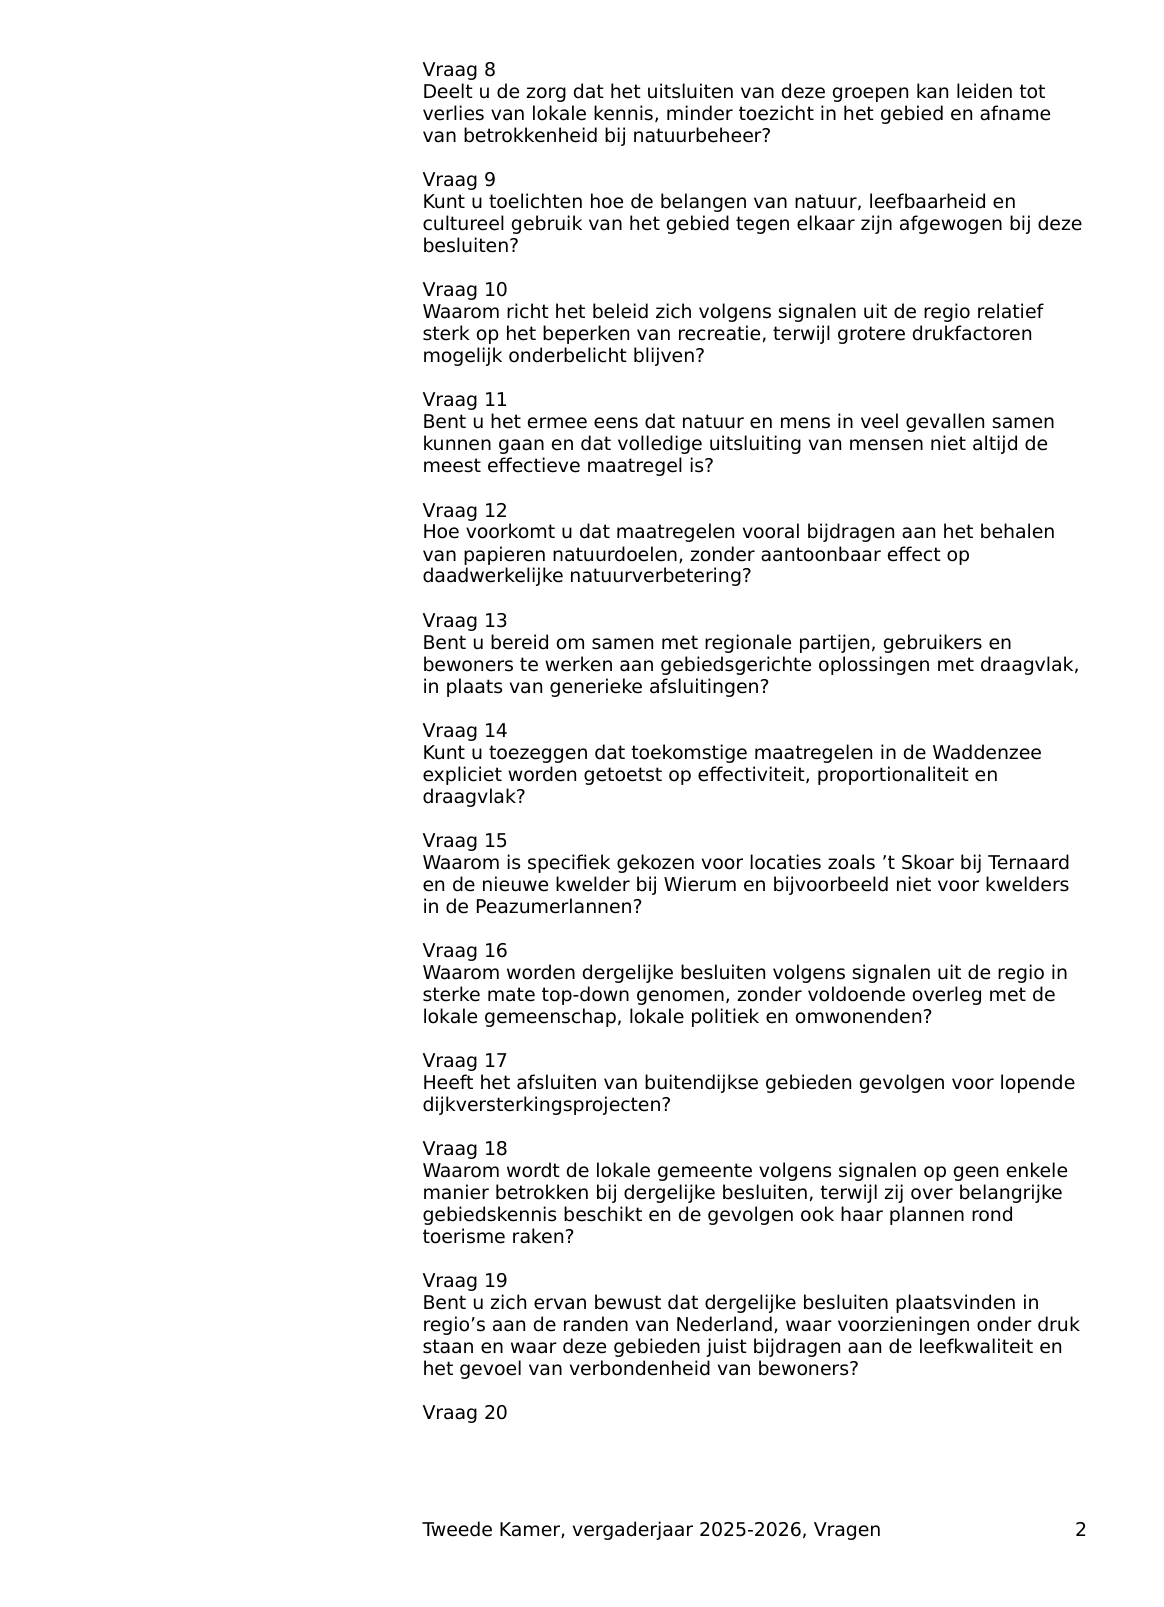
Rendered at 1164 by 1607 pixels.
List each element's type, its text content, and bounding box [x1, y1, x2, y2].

text Heeft het afsluiten van buitendijkse gebieden gevolgen voor lopende dijkversterkingsprojecten? [422, 1072, 1087, 1116]
text Waarom wordt de lokale gemeente volgens signalen op geen enkele manier betrokken bij dergelijke besluiten, terwijl zij over belangrijke gebiedskennis beschikt en de gevolgen ook haar plannen rond toerisme raken? [422, 1160, 1087, 1248]
text Deelt u de zorg dat het uitsluiten van deze groepen kan leiden tot verlies van lokale kennis, minder toezicht in het gebied en afname van betrokkenheid bij natuurbeheer? [422, 81, 1087, 147]
text Hoe voorkomt u dat maatregelen vooral bijdragen aan het behalen van papieren natuurdoelen, zonder aantoonbaar effect op daadwerkelijke natuurverbetering? [422, 521, 1087, 587]
text Vraag 15 [422, 830, 1087, 852]
text Vraag 8 [422, 59, 1087, 81]
text Vraag 11 [422, 389, 1087, 411]
text Bent u het ermee eens dat natuur en mens in veel gevallen samen kunnen gaan en dat volledige uitsluiting van mensen niet altijd de meest effectieve maatregel is? [422, 411, 1087, 477]
text Vraag 14 [422, 720, 1087, 742]
text Kunt u toezeggen dat toekomstige maatregelen in de Waddenzee expliciet worden getoetst op effectiviteit, proportionaliteit en draagvlak? [422, 742, 1087, 808]
text Waarom richt het beleid zich volgens signalen uit de regio relatief sterk op het beperken van recreatie, terwijl grotere drukfactoren mogelijk onderbelicht blijven? [422, 301, 1087, 367]
text Waarom worden dergelijke besluiten volgens signalen uit de regio in sterke mate top-down genomen, zonder voldoende overleg met de lokale gemeenschap, lokale politiek en omwonenden? [422, 962, 1087, 1028]
text Vraag 19 [422, 1270, 1087, 1292]
text Vraag 12 [422, 499, 1087, 521]
text Kunt u toelichten hoe de belangen van natuur, leefbaarheid en cultureel gebruik van het gebied tegen elkaar zijn afgewogen bij deze besluiten? [422, 191, 1087, 257]
text Vraag 13 [422, 609, 1087, 632]
text Vraag 9 [422, 169, 1087, 191]
text Vraag 16 [422, 940, 1087, 962]
text Bent u bereid om samen met regionale partijen, gebruikers en bewoners te werken aan gebiedsgerichte oplossingen met draagvlak, in plaats van generieke afsluitingen? [422, 632, 1087, 697]
text Waarom is specifiek gekozen voor locaties zoals ’t Skoar bij Ternaard en de nieuwe kwelder bij Wierum en bijvoorbeeld niet voor kwelders in de Peazumerlannen? [422, 852, 1087, 918]
text Vraag 18 [422, 1138, 1087, 1160]
text Vraag 20 [422, 1402, 1087, 1424]
text Vraag 10 [422, 279, 1087, 301]
text Bent u zich ervan bewust dat dergelijke besluiten plaatsvinden in regio’s aan de randen van Nederland, waar voorzieningen onder druk staan en waar deze gebieden juist bijdragen aan de leefkwaliteit en het gevoel van verbondenheid van bewoners? [422, 1292, 1087, 1380]
text Vraag 17 [422, 1050, 1087, 1072]
